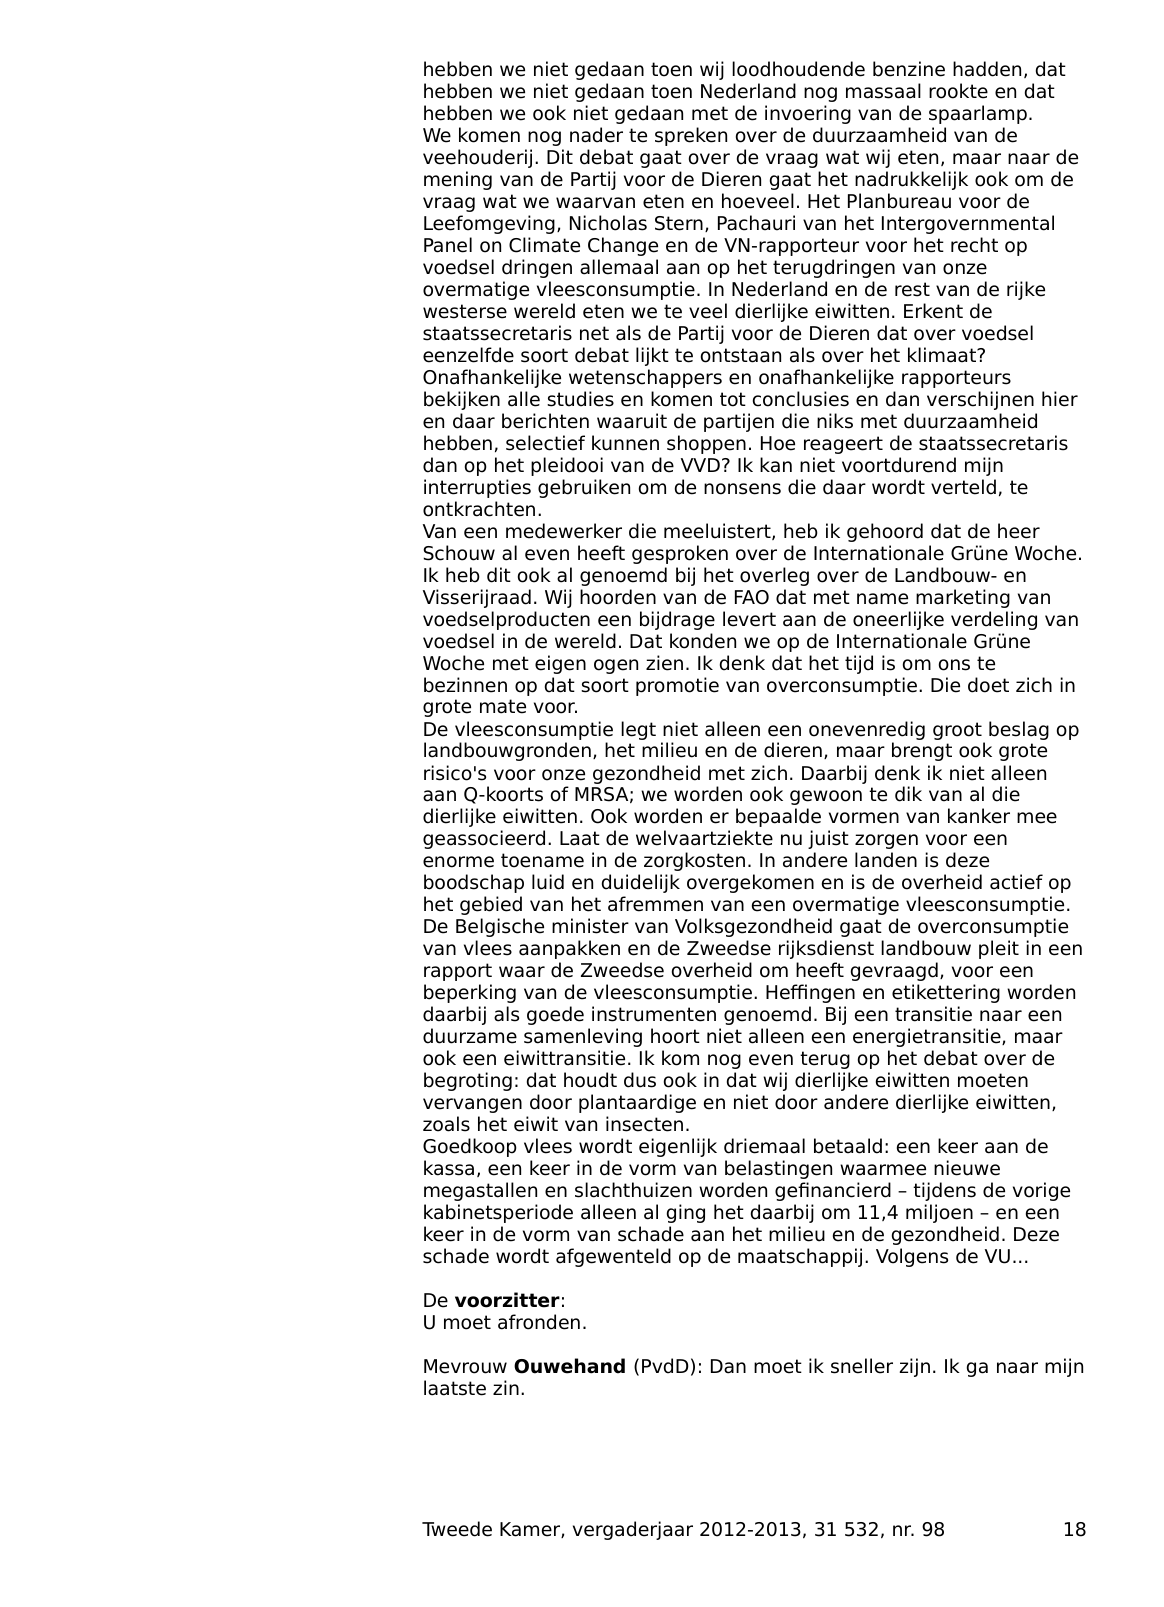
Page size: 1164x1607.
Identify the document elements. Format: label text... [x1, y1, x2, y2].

text Van een medewerker die meeluistert, heb ik gehoord dat de heer Schouw al even heeft gesproken over de Internationale Grüne Woche. Ik heb dit ook al genoemd bij het overleg over de Landbouw- en Visserijraad. Wij hoorden van de FAO dat met name marketing van voedselproducten een bijdrage levert aan de oneerlijke verdeling van voedsel in de wereld. Dat konden we op de Internationale Grüne Woche met eigen ogen zien. Ik denk dat het tijd is om ons te bezinnen op dat soort promotie van overconsumptie. Die doet zich in grote mate voor. [422, 521, 1087, 718]
text hebben we niet gedaan toen wij loodhoudende benzine hadden, dat hebben we niet gedaan toen Nederland nog massaal rookte en dat hebben we ook niet gedaan met de invoering van de spaarlamp. [422, 59, 1087, 125]
text De vleesconsumptie legt niet alleen een onevenredig groot beslag op landbouwgronden, het milieu en de dieren, maar brengt ook grote risico's voor onze gezondheid met zich. Daarbij denk ik niet alleen aan Q-koorts of MRSA; we worden ook gewoon te dik van al die dierlijke eiwitten. Ook worden er bepaalde vormen van kanker mee geassocieerd. Laat de welvaartziekte nu juist zorgen voor een enorme toename in de zorgkosten. In andere landen is deze boodschap luid en duidelijk overgekomen en is de overheid actief op het gebied van het afremmen van een overmatige vleesconsumptie. De Belgische minister van Volksgezondheid gaat de overconsumptie van vlees aanpakken en de Zweedse rijksdienst landbouw pleit in een rapport waar de Zweedse overheid om heeft gevraagd, voor een beperking van de vleesconsumptie. Heffingen en etikettering worden daarbij als goede instrumenten genoemd. Bij een transitie naar een duurzame samenleving hoort niet alleen een energietransitie, maar ook een eiwittransitie. Ik kom nog even terug op het debat over de begroting: dat houdt dus ook in dat wij dierlijke eiwitten moeten vervangen door plantaardige en niet door andere dierlijke eiwitten, zoals het eiwit van insecten. [422, 718, 1087, 1136]
text De voorzitter: [422, 1290, 1087, 1312]
text Mevrouw Ouwehand (PvdD): Dan moet ik sneller zijn. Ik ga naar mijn laatste zin. [422, 1356, 1087, 1400]
text U moet afronden. [422, 1312, 1087, 1334]
text We komen nog nader te spreken over de duurzaamheid van de veehouderij. Dit debat gaat over de vraag wat wij eten, maar naar de mening van de Partij voor de Dieren gaat het nadrukkelijk ook om de vraag wat we waarvan eten en hoeveel. Het Planbureau voor de Leefomgeving, Nicholas Stern, Pachauri van het Intergovernmental Panel on Climate Change en de VN-rapporteur voor het recht op voedsel dringen allemaal aan op het terugdringen van onze overmatige vleesconsumptie. In Nederland en de rest van de rijke westerse wereld eten we te veel dierlijke eiwitten. Erkent de staatssecretaris net als de Partij voor de Dieren dat over voedsel eenzelfde soort debat lijkt te ontstaan als over het klimaat? Onafhankelijke wetenschappers en onafhankelijke rapporteurs bekijken alle studies en komen tot conclusies en dan verschijnen hier en daar berichten waaruit de partijen die niks met duurzaamheid hebben, selectief kunnen shoppen. Hoe reageert de staatssecretaris dan op het pleidooi van de VVD? Ik kan niet voortdurend mijn interrupties gebruiken om de nonsens die daar wordt verteld, te ontkrachten. [422, 125, 1087, 521]
text Goedkoop vlees wordt eigenlijk driemaal betaald: een keer aan de kassa, een keer in de vorm van belastingen waarmee nieuwe megastallen en slachthuizen worden gefinancierd – tijdens de vorige kabinetsperiode alleen al ging het daarbij om 11,4 miljoen – en een keer in de vorm van schade aan het milieu en de gezondheid. Deze schade wordt afgewenteld op de maatschappij. Volgens de VU... [422, 1136, 1087, 1268]
